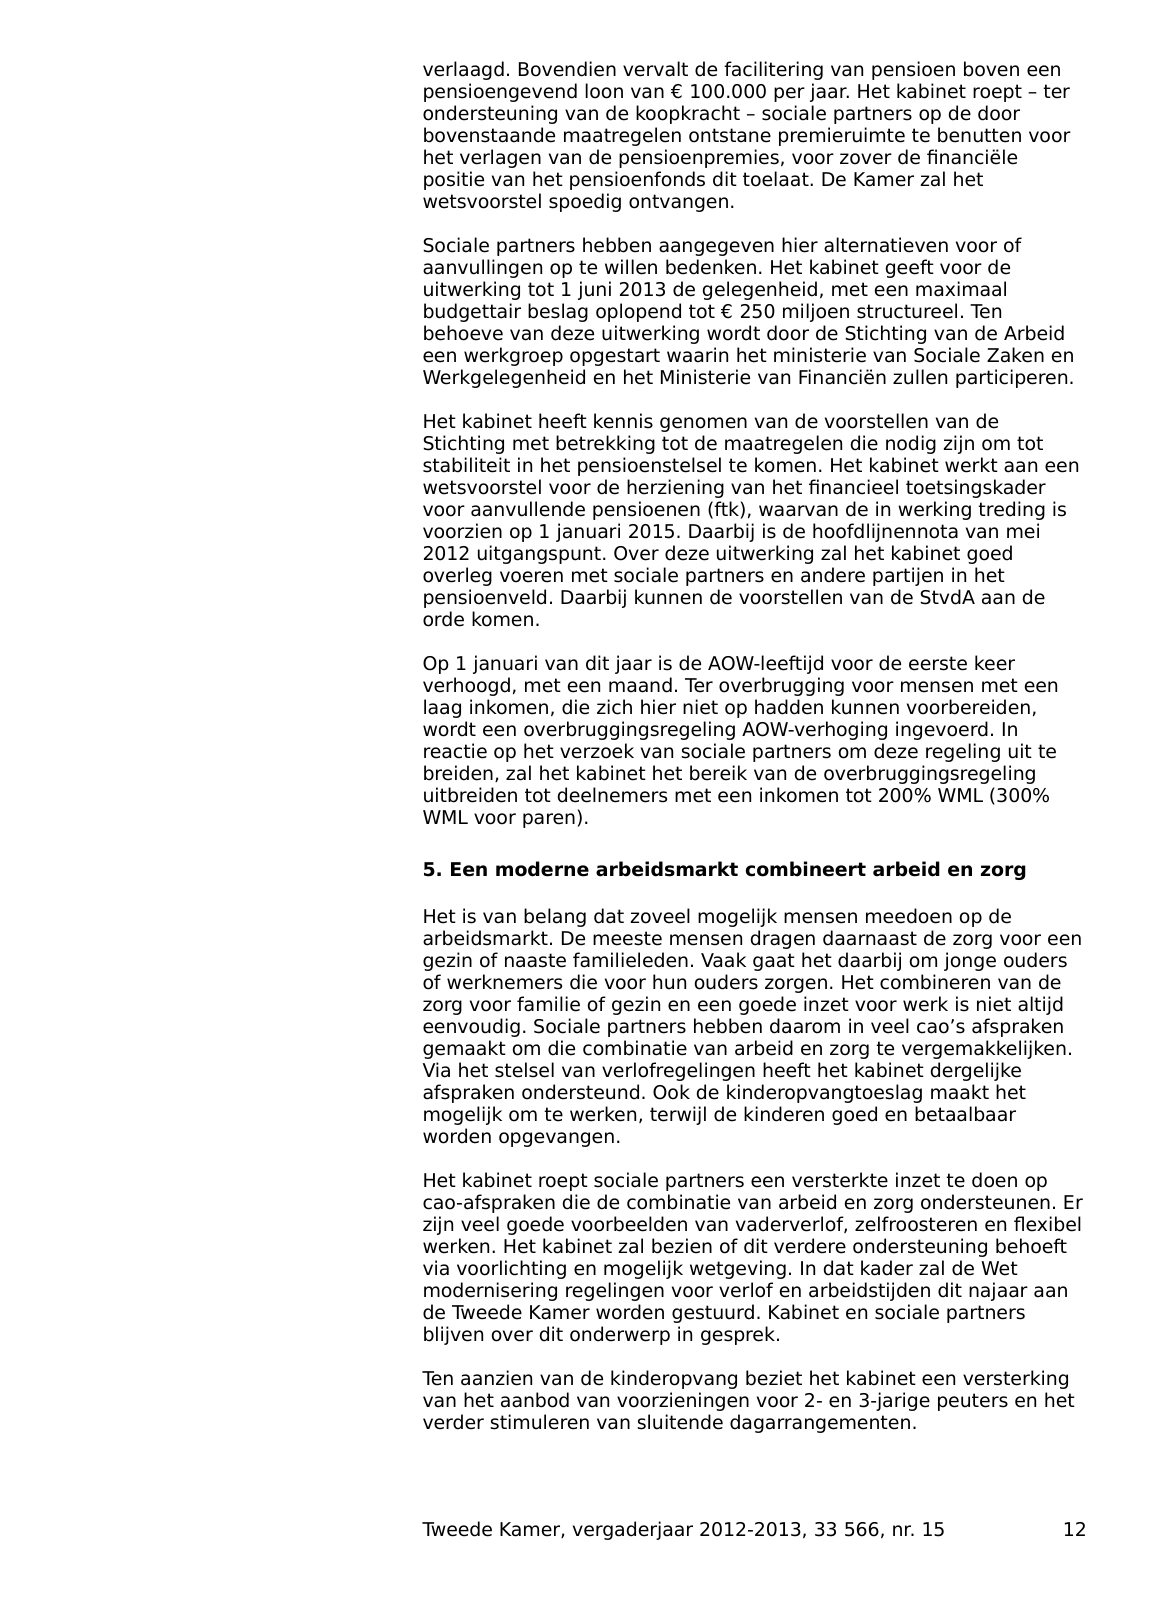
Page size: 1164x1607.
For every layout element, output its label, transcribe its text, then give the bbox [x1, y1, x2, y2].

text Het is van belang dat zoveel mogelijk mensen meedoen op de arbeidsmarkt. De meeste mensen dragen daarnaast de zorg voor een gezin of naaste familieleden. Vaak gaat het daarbij om jonge ouders of werknemers die voor hun ouders zorgen. Het combineren van de zorg voor familie of gezin en een goede inzet voor werk is niet altijd eenvoudig. Sociale partners hebben daarom in veel cao’s afspraken gemaakt om die combinatie van arbeid en zorg te vergemakkelijken. Via het stelsel van verlofregelingen heeft het kabinet dergelijke afspraken ondersteund. Ook de kinderopvangtoeslag maakt het mogelijk om te werken, terwijl de kinderen goed en betaalbaar worden opgevangen. [422, 906, 1087, 1148]
subtitle 5. Een moderne arbeidsmarkt combineert arbeid en zorg [422, 859, 1087, 881]
text Op 1 januari van dit jaar is de AOW-leeftijd voor de eerste keer verhoogd, met een maand. Ter overbrugging voor mensen met een laag inkomen, die zich hier niet op hadden kunnen voorbereiden, wordt een overbruggingsregeling AOW-verhoging ingevoerd. In reactie op het verzoek van sociale partners om deze regeling uit te breiden, zal het kabinet het bereik van de overbruggingsregeling uitbreiden tot deelnemers met een inkomen tot 200% WML (300% WML voor paren). [422, 653, 1087, 829]
text Sociale partners hebben aangegeven hier alternatieven voor of aanvullingen op te willen bedenken. Het kabinet geeft voor de uitwerking tot 1 juni 2013 de gelegenheid, met een maximaal budgettair beslag oplopend tot € 250 miljoen structureel. Ten behoeve van deze uitwerking wordt door de Stichting van de Arbeid een werkgroep opgestart waarin het ministerie van Sociale Zaken en Werkgelegenheid en het Ministerie van Financiën zullen participeren. [422, 235, 1087, 389]
text Het kabinet roept sociale partners een versterkte inzet te doen op cao-afspraken die de combinatie van arbeid en zorg ondersteunen. Er zijn veel goede voorbeelden van vaderverlof, zelfroosteren en flexibel werken. Het kabinet zal bezien of dit verdere ondersteuning behoeft via voorlichting en mogelijk wetgeving. In dat kader zal de Wet modernisering regelingen voor verlof en arbeidstijden dit najaar aan de Tweede Kamer worden gestuurd. Kabinet en sociale partners blijven over dit onderwerp in gesprek. [422, 1170, 1087, 1346]
text Het kabinet heeft kennis genomen van de voorstellen van de Stichting met betrekking tot de maatregelen die nodig zijn om tot stabiliteit in het pensioenstelsel te komen. Het kabinet werkt aan een wetsvoorstel voor de herziening van het financieel toetsingskader voor aanvullende pensioenen (ftk), waarvan de in werking treding is voorzien op 1 januari 2015. Daarbij is de hoofdlijnennota van mei 2012 uitgangspunt. Over deze uitwerking zal het kabinet goed overleg voeren met sociale partners en andere partijen in het pensioenveld. Daarbij kunnen de voorstellen van de StvdA aan de orde komen. [422, 411, 1087, 631]
text Ten aanzien van de kinderopvang beziet het kabinet een versterking van het aanbod van voorzieningen voor 2- en 3-jarige peuters en het verder stimuleren van sluitende dagarrangementen. [422, 1368, 1087, 1434]
text verlaagd. Bovendien vervalt de facilitering van pensioen boven een pensioengevend loon van € 100.000 per jaar. Het kabinet roept – ter ondersteuning van de koopkracht – sociale partners op de door bovenstaande maatregelen ontstane premieruimte te benutten voor het verlagen van de pensioenpremies, voor zover de financiële positie van het pensioenfonds dit toelaat. De Kamer zal het wetsvoorstel spoedig ontvangen. [422, 59, 1087, 213]
